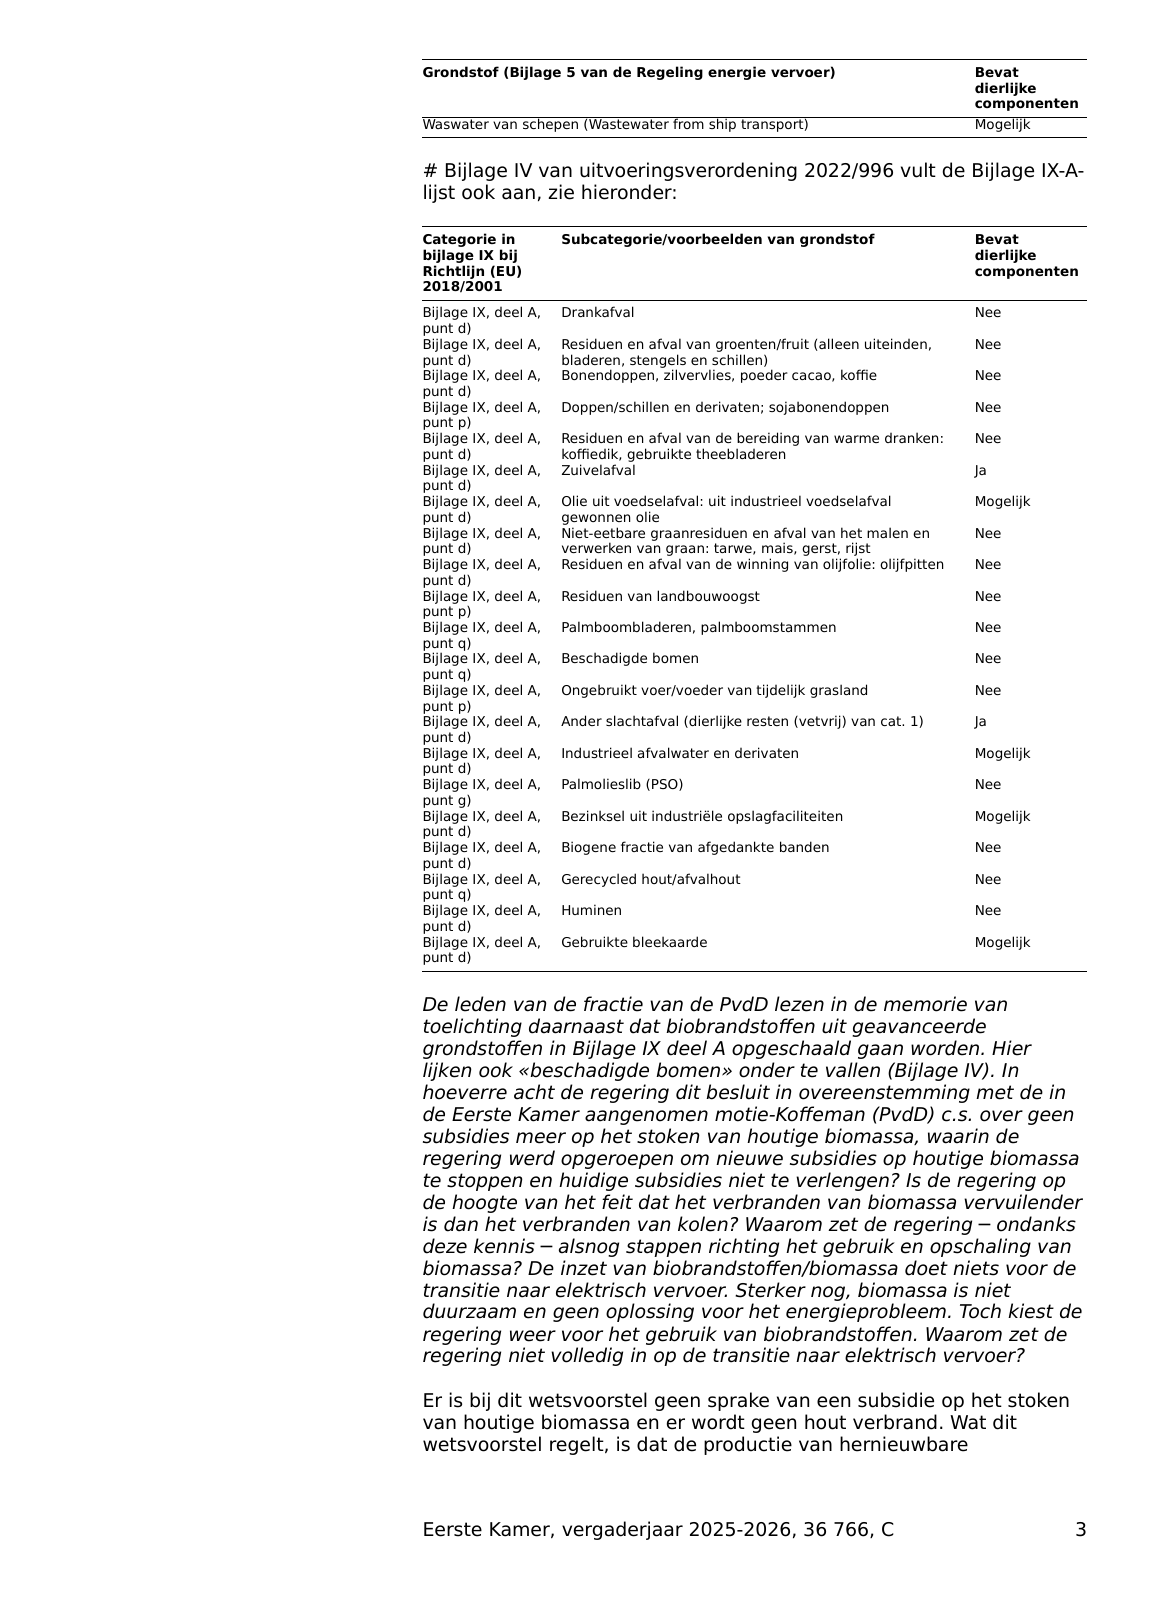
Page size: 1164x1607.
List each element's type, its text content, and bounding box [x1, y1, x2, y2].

table_cell Ander slachtafval (dierlijke resten (vetvrij) van cat. 1) [555, 714, 968, 746]
table_cell Ongebruikt voer/voeder van tijdelijk grasland [555, 683, 968, 714]
table_cell Waswater van schepen (Wastewater from ship transport) [422, 118, 968, 137]
table_cell Nee [969, 588, 1087, 620]
table_cell Mogelijk [969, 746, 1087, 777]
table_header Grondstof (Bijlage 5 van de Regeling energie vervoer) [422, 60, 968, 117]
text # Bijlage IV van uitvoeringsverordening 2022/996 vult de Bijlage IX-A-lijst ook aan, zie hieronder: [422, 160, 1087, 204]
table_cell Nee [969, 301, 1087, 337]
table_cell Nee [969, 337, 1087, 368]
table_cell Drankafval [555, 301, 968, 337]
table_cell Nee [969, 400, 1087, 431]
table_cell Residuen en afval van de bereiding van warme dranken: koffiedik, gebruikte theebladeren [555, 431, 968, 462]
table_cell Nee [969, 525, 1087, 557]
table_cell Bijlage IX, deel A, punt d) [422, 431, 555, 462]
table_cell Olie uit voedselafval: uit industrieel voedselafval gewonnen olie [555, 494, 968, 525]
table_cell Bijlage IX, deel A, punt d) [422, 746, 555, 777]
text De leden van de fractie van de PvdD lezen in de memorie van toelichting daarnaast dat biobrandstoffen uit geavanceerde grondstoffen in Bijlage IX deel A opgeschaald gaan worden. Hier lijken ook «beschadigde bomen» onder te vallen (Bijlage IV). In hoeverre acht de regering dit besluit in overeenstemming met de in de Eerste Kamer aangenomen motie-Koffeman (PvdD) c.s. over geen subsidies meer op het stoken van houtige biomassa, waarin de regering werd opgeroepen om nieuwe subsidies op houtige biomassa te stoppen en huidige subsidies niet te verlengen? Is de regering op de hoogte van het feit dat het verbranden van biomassa vervuilender is dan het verbranden van kolen? Waarom zet de regering ─ ondanks deze kennis ─ alsnog stappen richting het gebruik en opschaling van biomassa? De inzet van biobrandstoffen/biomassa doet niets voor de transitie naar elektrisch vervoer. Sterker nog, biomassa is niet duurzaam en geen oplossing voor het energieprobleem. Toch kiest de regering weer voor het gebruik van biobrandstoffen. Waarom zet de regering niet volledig in op de transitie naar elektrisch vervoer? [422, 994, 1087, 1367]
table_cell Nee [969, 903, 1087, 934]
table_cell Niet-eetbare graanresiduen en afval van het malen en verwerken van graan: tarwe, mais, gerst, rijst [555, 525, 968, 557]
table_cell Bijlage IX, deel A, punt d) [422, 934, 555, 971]
table_cell Zuivelafval [555, 463, 968, 494]
table_cell Bijlage IX, deel A, punt d) [422, 903, 555, 934]
table_cell Bezinksel uit industriële opslagfaciliteiten [555, 809, 968, 840]
table_cell Gebruikte bleekaarde [555, 934, 968, 971]
table_cell Bijlage IX, deel A, punt d) [422, 714, 555, 746]
table_cell Huminen [555, 903, 968, 934]
table_cell Mogelijk [969, 809, 1087, 840]
table_cell Nee [969, 368, 1087, 399]
table_cell Gerecycled hout/afvalhout [555, 871, 968, 903]
table_cell Bijlage IX, deel A, punt d) [422, 494, 555, 525]
table_cell Nee [969, 840, 1087, 871]
table_cell Bijlage IX, deel A, punt d) [422, 337, 555, 368]
table_cell Bijlage IX, deel A, punt q) [422, 871, 555, 903]
table_cell Palmolieslib (PSO) [555, 777, 968, 808]
table_cell Biogene fractie van afgedankte banden [555, 840, 968, 871]
table_cell Bijlage IX, deel A, punt p) [422, 683, 555, 714]
table_cell Bijlage IX, deel A, punt d) [422, 525, 555, 557]
table_cell Nee [969, 620, 1087, 651]
table_cell Residuen en afval van groenten/fruit (alleen uiteinden, bladeren, stengels en schillen) [555, 337, 968, 368]
table_cell Nee [969, 871, 1087, 903]
table_cell Nee [969, 557, 1087, 588]
table_cell Bijlage IX, deel A, punt p) [422, 588, 555, 620]
table_cell Residuen en afval van de winning van olijfolie: olijfpitten [555, 557, 968, 588]
table_cell Mogelijk [969, 934, 1087, 971]
table_cell Industrieel afvalwater en derivaten [555, 746, 968, 777]
table_cell Bijlage IX, deel A, punt d) [422, 557, 555, 588]
table_cell Residuen van landbouwoogst [555, 588, 968, 620]
table_header Subcategorie/voorbeelden van grondstof [555, 227, 968, 299]
table_cell Nee [969, 683, 1087, 714]
table_cell Mogelijk [969, 118, 1087, 137]
table_cell Bijlage IX, deel A, punt p) [422, 400, 555, 431]
table_cell Nee [969, 431, 1087, 462]
table_cell Palmboombladeren, palmboomstammen [555, 620, 968, 651]
table_header Bevat dierlijke componenten [969, 60, 1087, 117]
table_cell Bijlage IX, deel A, punt d) [422, 301, 555, 337]
table_cell Beschadigde bomen [555, 651, 968, 683]
table_cell Bonendoppen, zilvervlies, poeder cacao, koffie [555, 368, 968, 399]
table_cell Doppen/schillen en derivaten; sojabonendoppen [555, 400, 968, 431]
table_cell Bijlage IX, deel A, punt d) [422, 809, 555, 840]
text Er is bij dit wetsvoorstel geen sprake van een subsidie op het stoken van houtige biomassa en er wordt geen hout verbrand. Wat dit wetsvoorstel regelt, is dat de productie van hernieuwbare [422, 1389, 1087, 1456]
table_cell Nee [969, 777, 1087, 808]
table_cell Ja [969, 463, 1087, 494]
table_header Bevat dierlijke componenten [969, 227, 1087, 299]
table_cell Ja [969, 714, 1087, 746]
table_cell Mogelijk [969, 494, 1087, 525]
table_cell Bijlage IX, deel A, punt q) [422, 620, 555, 651]
table_cell Bijlage IX, deel A, punt d) [422, 840, 555, 871]
table_cell Bijlage IX, deel A, punt d) [422, 368, 555, 399]
table_cell Bijlage IX, deel A, punt d) [422, 463, 555, 494]
table_cell Nee [969, 651, 1087, 683]
table_header Categorie in bijlage IX bij Richtlijn (EU) 2018/2001 [422, 227, 555, 299]
table_cell Bijlage IX, deel A, punt q) [422, 651, 555, 683]
table_cell Bijlage IX, deel A, punt g) [422, 777, 555, 808]
